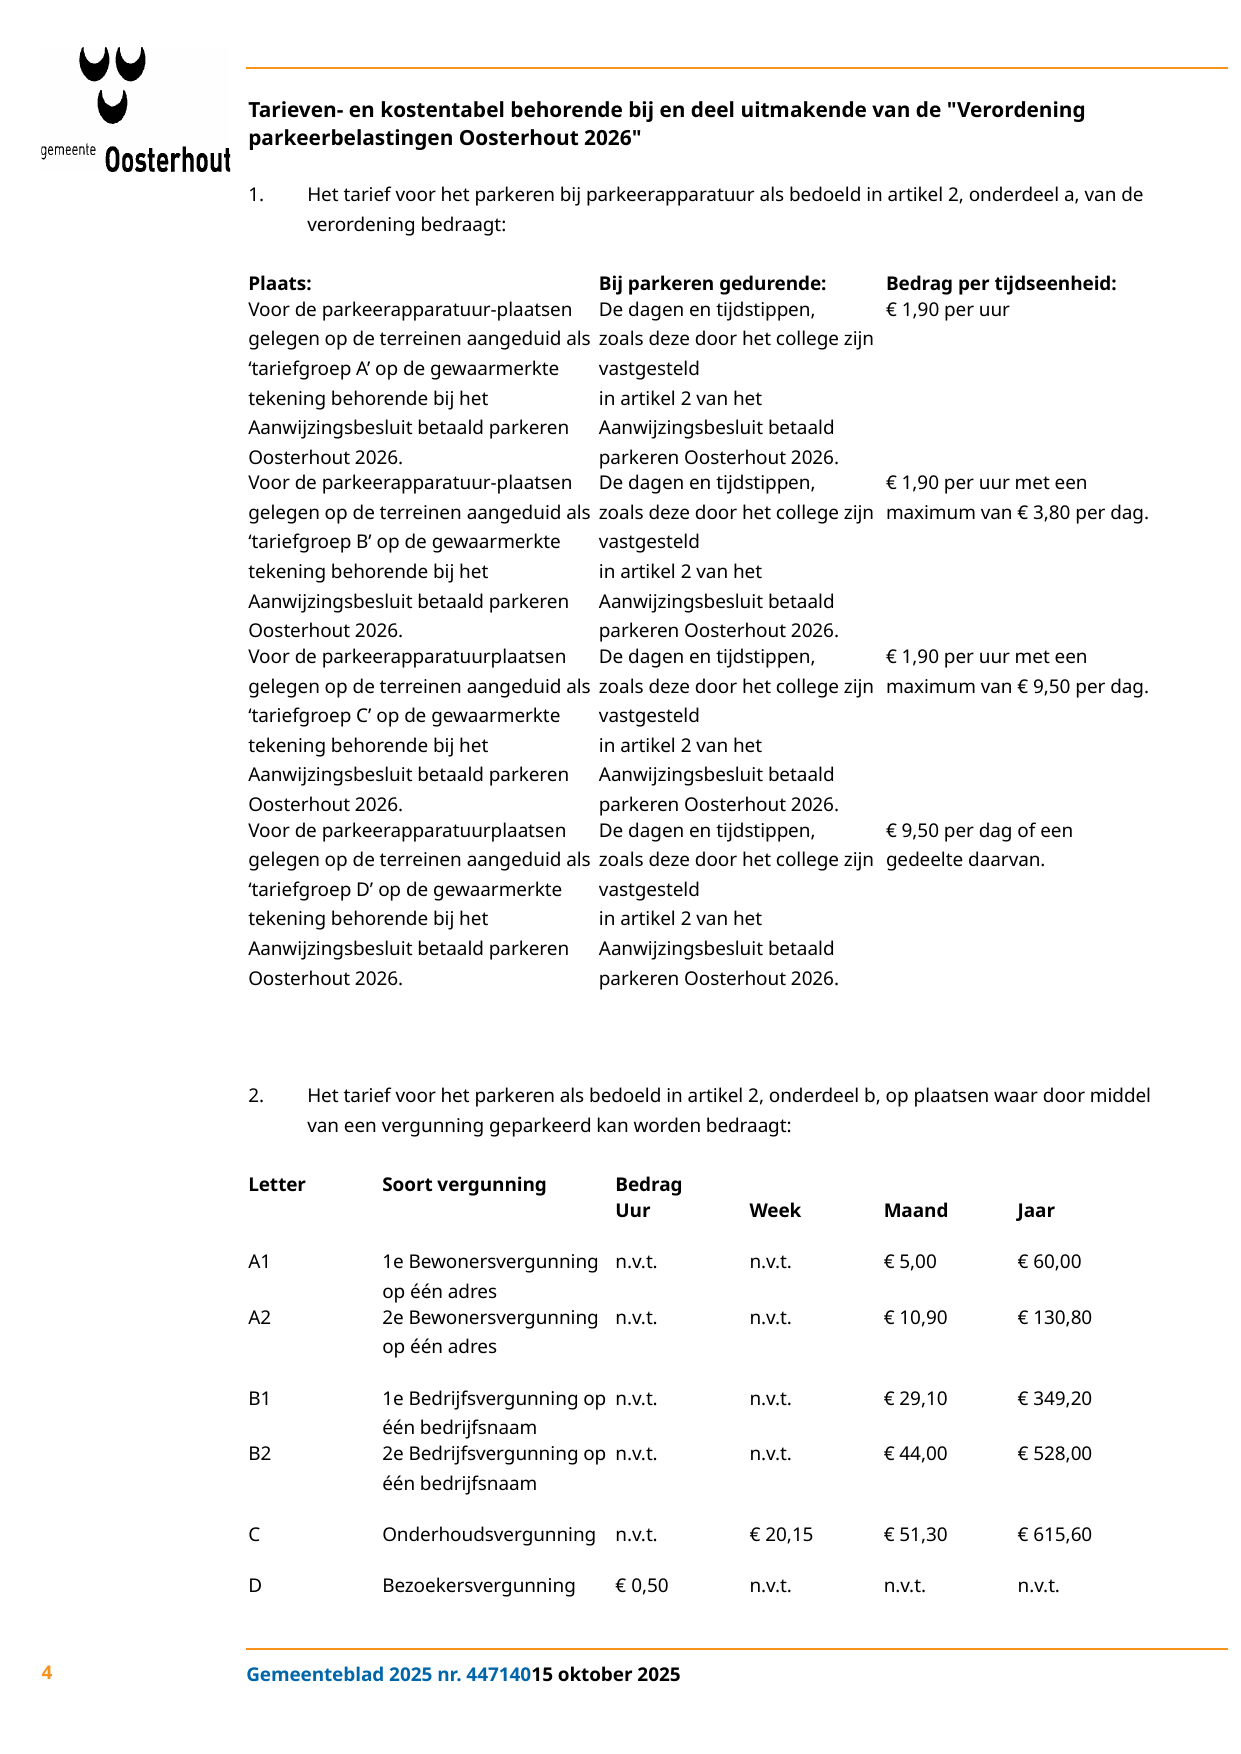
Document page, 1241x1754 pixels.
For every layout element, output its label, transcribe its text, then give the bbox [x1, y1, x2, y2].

table_cell De dagen en tijdstippen, zoals deze door het college zijn vastgesteld in artikel 2 van het Aanwijzingsbesluit betaald parkeren Oosterhout 2026. [599, 470, 886, 643]
table_cell [884, 1496, 1017, 1521]
table_cell n.v.t. [749, 1249, 883, 1304]
table_cell Week [749, 1197, 883, 1223]
table_cell € 528,00 [1018, 1440, 1152, 1496]
table_cell n.v.t. [615, 1440, 749, 1496]
table_header Bedrag [615, 1171, 1152, 1197]
table_cell € 5,00 [884, 1249, 1017, 1304]
table_cell Jaar [1018, 1197, 1152, 1223]
table_cell [615, 1223, 749, 1248]
table_cell n.v.t. [615, 1249, 749, 1304]
table_cell € 615,60 [1018, 1521, 1152, 1547]
table_cell [382, 1223, 615, 1248]
table_cell [1018, 1359, 1152, 1385]
table_cell [1018, 1223, 1152, 1248]
table_cell [884, 1359, 1017, 1385]
table_cell € 20,15 [749, 1521, 883, 1547]
table_cell [749, 1496, 883, 1521]
table_header Soort vergunning [382, 1171, 615, 1197]
table_cell € 1,90 per uur met een maximum van € 9,50 per dag. [886, 643, 1152, 817]
table_cell 1e Bewonersvergunning op één adres [382, 1249, 615, 1304]
table_cell A1 [248, 1249, 382, 1304]
table_header Bedrag per tijdseenheid: [886, 270, 1152, 296]
table_cell € 0,50 [615, 1573, 749, 1598]
table_cell € 9,50 per dag of een gedeelte daarvan. [886, 817, 1152, 991]
table_cell [884, 1223, 1017, 1248]
table_cell B2 [248, 1440, 382, 1496]
table_header Letter [248, 1171, 382, 1197]
table_cell n.v.t. [615, 1385, 749, 1440]
table_cell 1e Bedrijfsvergunning op één bedrijfsnaam [382, 1385, 615, 1440]
table_cell Bezoekersvergunning [382, 1573, 615, 1598]
table_cell [749, 1359, 883, 1385]
table_cell € 130,80 [1018, 1304, 1152, 1359]
table_cell n.v.t. [749, 1440, 883, 1496]
table_cell A2 [248, 1304, 382, 1359]
picture [41, 47, 231, 172]
table_cell [615, 1359, 749, 1385]
table_cell B1 [248, 1385, 382, 1440]
table_cell Uur [615, 1197, 749, 1223]
list Het tarief voor het parkeren als bedoeld in artikel 2, onderdeel b, op plaatsen waar door middel van een vergunning geparkeerd kan worden bedraagt: [248, 1082, 1152, 1138]
list Het tarief voor het parkeren bij parkeerapparatuur als bedoeld in artikel 2, onderdeel a, van de verordening bedraagt: [248, 181, 1152, 237]
table_cell € 10,90 [884, 1304, 1017, 1359]
table_cell De dagen en tijdstippen, zoals deze door het college zijn vastgesteld in artikel 2 van het Aanwijzingsbesluit betaald parkeren Oosterhout 2026. [599, 643, 886, 817]
table_cell [382, 1359, 615, 1385]
table_header Plaats: [248, 270, 599, 296]
table_cell n.v.t. [749, 1304, 883, 1359]
table_cell n.v.t. [749, 1385, 883, 1440]
table_cell [749, 1547, 883, 1573]
table_cell € 1,90 per uur met een maximum van € 3,80 per dag. [886, 470, 1152, 643]
table_cell Onderhoudsvergunning [382, 1521, 615, 1547]
table_cell Voor de parkeerapparatuurplaatsen gelegen op de terreinen aangeduid als ‘tariefgroep D’ op de gewaarmerkte tekening behorende bij het Aanwijzingsbesluit betaald parkeren Oosterhout 2026. [248, 817, 599, 991]
table_cell Voor de parkeerapparatuur-plaatsen gelegen op de terreinen aangeduid als ‘tariefgroep A’ op de gewaarmerkte tekening behorende bij het Aanwijzingsbesluit betaald parkeren Oosterhout 2026. [248, 296, 599, 469]
table_cell De dagen en tijdstippen, zoals deze door het college zijn vastgesteld in artikel 2 van het Aanwijzingsbesluit betaald parkeren Oosterhout 2026. [599, 817, 886, 991]
table_cell n.v.t. [1018, 1573, 1152, 1598]
table_cell [248, 1496, 382, 1521]
table_header Bij parkeren gedurende: [599, 270, 886, 296]
table_cell Voor de parkeerapparatuurplaatsen gelegen op de terreinen aangeduid als ‘tariefgroep C’ op de gewaarmerkte tekening behorende bij het Aanwijzingsbesluit betaald parkeren Oosterhout 2026. [248, 643, 599, 817]
table_cell C [248, 1521, 382, 1547]
table_cell [248, 1359, 382, 1385]
table_cell € 44,00 [884, 1440, 1017, 1496]
table_cell [1018, 1496, 1152, 1521]
table_cell De dagen en tijdstippen, zoals deze door het college zijn vastgesteld in artikel 2 van het Aanwijzingsbesluit betaald parkeren Oosterhout 2026. [599, 296, 886, 469]
table_cell [382, 1547, 615, 1573]
table_cell [382, 1197, 615, 1223]
table_cell [749, 1223, 883, 1248]
table_cell n.v.t. [615, 1521, 749, 1547]
table_cell Voor de parkeerapparatuur-plaatsen gelegen op de terreinen aangeduid als ‘tariefgroep B’ op de gewaarmerkte tekening behorende bij het Aanwijzingsbesluit betaald parkeren Oosterhout 2026. [248, 470, 599, 643]
table_cell [615, 1496, 749, 1521]
table_cell [248, 1197, 382, 1223]
table_cell € 29,10 [884, 1385, 1017, 1440]
text Tarieven- en kostentabel behorende bij en deel uitmakende van de "Verordening parkeerbelastingen Oosterhout 2026" [248, 95, 1152, 152]
table_cell n.v.t. [615, 1304, 749, 1359]
table_cell [382, 1496, 615, 1521]
table_cell [615, 1547, 749, 1573]
table_cell 2e Bedrijfsvergunning op één bedrijfsnaam [382, 1440, 615, 1496]
table_cell € 1,90 per uur [886, 296, 1152, 469]
table_cell [248, 1223, 382, 1248]
table_cell € 51,30 [884, 1521, 1017, 1547]
table_cell [248, 1547, 382, 1573]
table_cell [1018, 1547, 1152, 1573]
table_cell [884, 1547, 1017, 1573]
table_cell Maand [884, 1197, 1017, 1223]
table_cell € 60,00 [1018, 1249, 1152, 1304]
table_cell € 349,20 [1018, 1385, 1152, 1440]
table_cell n.v.t. [749, 1573, 883, 1598]
table_cell D [248, 1573, 382, 1598]
table_cell 2e Bewonersvergunning op één adres [382, 1304, 615, 1359]
table_cell n.v.t. [884, 1573, 1017, 1598]
